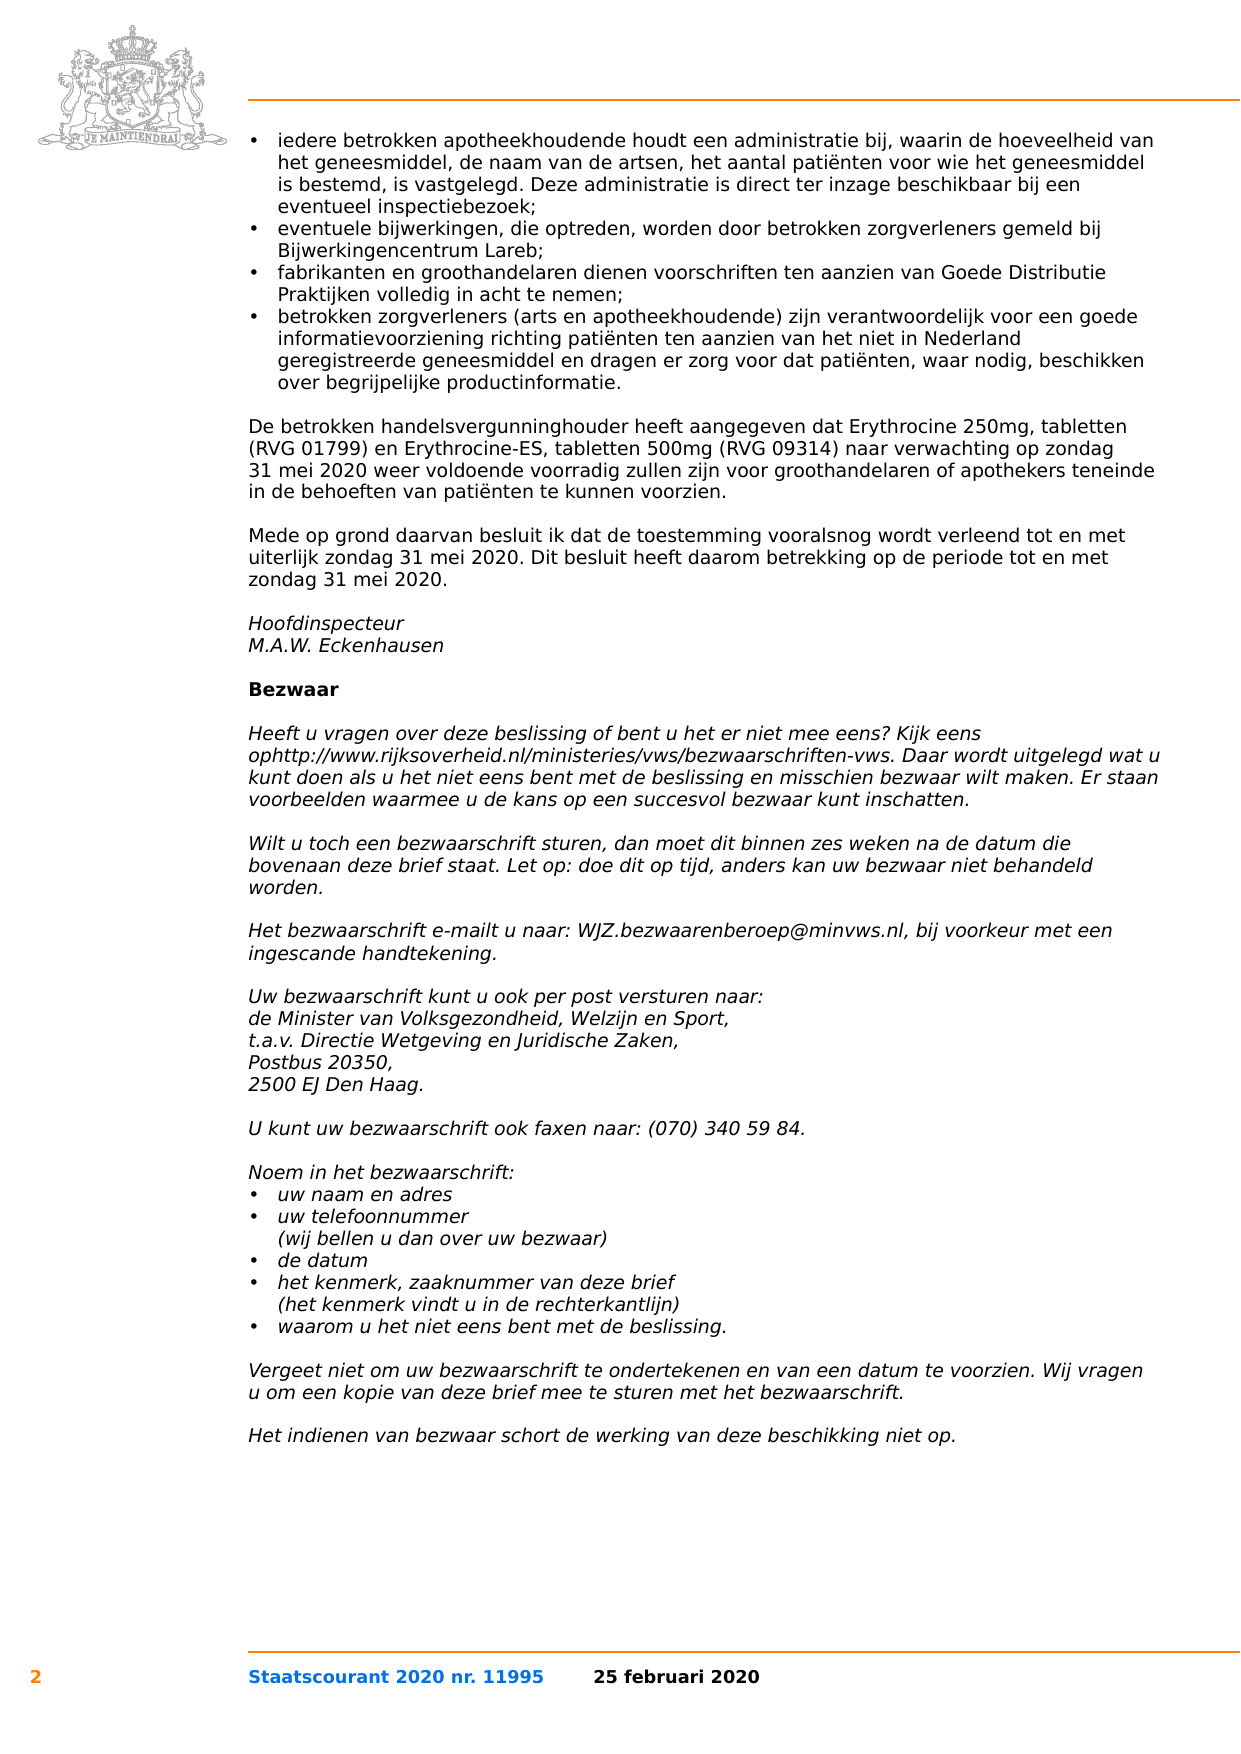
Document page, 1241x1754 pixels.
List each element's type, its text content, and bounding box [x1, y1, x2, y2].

text de Minister van Volksgezondheid, Welzijn en Sport, [248, 1008, 1163, 1030]
text Hoofdinspecteur M.A.W. Eckenhausen [248, 613, 1163, 657]
text • iedere betrokken apotheekhoudende houdt een administratie bij, waarin de hoeveelheid van het geneesmiddel, de naam van de artsen, het aantal patiënten voor wie het geneesmiddel is bestemd, is vastgelegd. Deze administratie is direct ter inzage beschikbaar bij een eventueel inspectiebezoek; [248, 130, 1163, 218]
text • eventuele bijwerkingen, die optreden, worden door betrokken zorgverleners gemeld bij Bijwerkingencentrum Lareb; [248, 218, 1163, 262]
text Bezwaar [248, 679, 1163, 701]
text • betrokken zorgverleners (arts en apotheekhoudende) zijn verantwoordelijk voor een goede informatievoorziening richting patiënten ten aanzien van het niet in Nederland geregistreerde geneesmiddel en dragen er zorg voor dat patiënten, waar nodig, beschikken over begrijpelijke productinformatie. [248, 306, 1163, 394]
text • waarom u het niet eens bent met de beslissing. [248, 1316, 1163, 1338]
text Postbus 20350, [248, 1052, 1163, 1074]
text Uw bezwaarschrift kunt u ook per post versturen naar: [248, 986, 1163, 1008]
text 2500 EJ Den Haag. [248, 1074, 1163, 1096]
text (het kenmerk vindt u in de rechterkantlijn) [277, 1294, 1163, 1316]
text • uw telefoonnummer [248, 1206, 1163, 1228]
text • fabrikanten en groothandelaren dienen voorschriften ten aanzien van Goede Distributie Praktijken volledig in acht te nemen; [248, 262, 1163, 306]
text U kunt uw bezwaarschrift ook faxen naar: (070) 340 59 84. [248, 1118, 1163, 1140]
picture [38, 25, 227, 150]
text De betrokken handelsvergunninghouder heeft aangegeven dat Erythrocine 250mg, tabletten (RVG 01799) en Erythrocine-ES, tabletten 500mg (RVG 09314) naar verwachting op zondag 31 mei 2020 weer voldoende voorradig zullen zijn voor groothandelaren of apothekers teneinde in de behoeften van patiënten te kunnen voorzien. [248, 416, 1163, 503]
text • het kenmerk, zaaknummer van deze brief [248, 1272, 1163, 1294]
text Wilt u toch een bezwaarschrift sturen, dan moet dit binnen zes weken na de datum die bovenaan deze brief staat. Let op: doe dit op tijd, anders kan uw bezwaar niet behandeld worden. [248, 833, 1163, 898]
text Vergeet niet om uw bezwaarschrift te ondertekenen en van een datum te voorzien. Wij vragen u om een kopie van deze brief mee te sturen met het bezwaarschrift. [248, 1359, 1163, 1403]
text • de datum [248, 1250, 1163, 1272]
text Het bezwaarschrift e-mailt u naar: WJZ.bezwaarenberoep@minvws.nl, bij voorkeur met een ingescande handtekening. [248, 920, 1163, 964]
text Heeft u vragen over deze beslissing of bent u het er niet mee eens? Kijk eens ophttp://www.rijksoverheid.nl/ministeries/vws/bezwaarschriften-vws. Daar wordt uitgelegd wat u kunt doen als u het niet eens bent met de beslissing en misschien bezwaar wilt maken. Er staan voorbeelden waarmee u de kans op een succesvol bezwaar kunt inschatten. [248, 723, 1163, 811]
text Mede op grond daarvan besluit ik dat de toestemming vooralsnog wordt verleend tot en met uiterlijk zondag 31 mei 2020. Dit besluit heeft daarom betrekking op de periode tot en met zondag 31 mei 2020. [248, 525, 1163, 591]
text Het indienen van bezwaar schort de werking van deze beschikking niet op. [248, 1425, 1163, 1447]
text • uw naam en adres [248, 1184, 1163, 1206]
text Noem in het bezwaarschrift: [248, 1162, 1163, 1184]
text (wij bellen u dan over uw bezwaar) [277, 1228, 1163, 1250]
text t.a.v. Directie Wetgeving en Juridische Zaken, [248, 1030, 1163, 1052]
